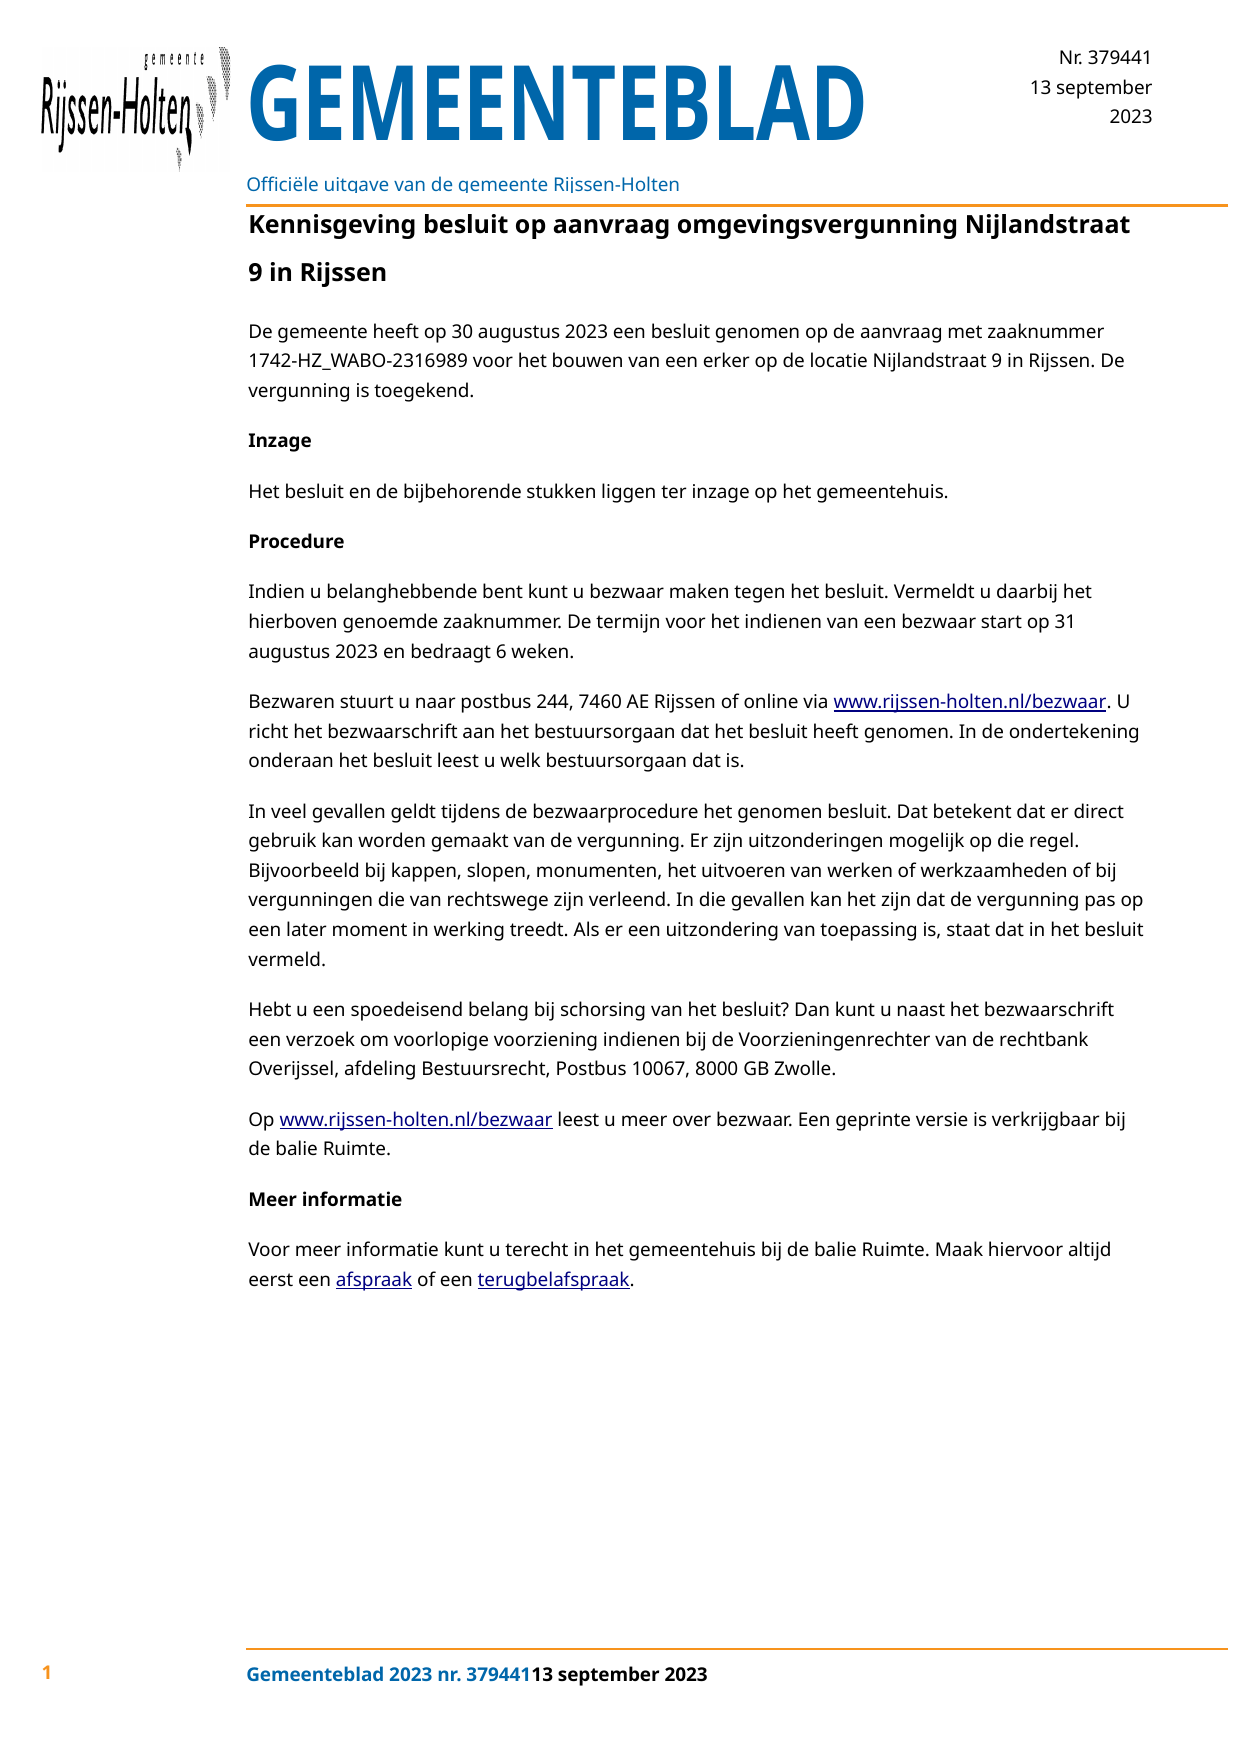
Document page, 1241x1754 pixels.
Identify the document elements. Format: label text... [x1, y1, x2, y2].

text Voor meer informatie kunt u terecht in het gemeentehuis bij de balie Ruimte. Maak hiervoor altijd eerst een afspraak of een terugbelafspraak. [248, 1236, 1152, 1292]
text Kennisgeving besluit op aanvraag omgevingsvergunning Nijlandstraat 9 in Rijssen [248, 207, 1152, 288]
text De gemeente heeft op 30 augustus 2023 een besluit genomen op de aanvraag met zaaknummer 1742-HZ_WABO-2316989 voor het bouwen van een erker op de locatie Nijlandstraat 9 in Rijssen. De vergunning is toegekend. [248, 318, 1152, 403]
picture [41, 47, 231, 172]
text Indien u belanghebbende bent kunt u bezwaar maken tegen het besluit. Vermeldt u daarbij het hierboven genoemde zaaknummer. De termijn voor het indienen van een bezwaar start op 31 augustus 2023 en bedraagt 6 weken. [248, 579, 1152, 664]
text Het besluit en de bijbehorende stukken liggen ter inzage op het gemeentehuis. [248, 478, 1152, 504]
text Inzage [248, 427, 1152, 453]
text Procedure [248, 528, 1152, 554]
text Op www.rijssen-holten.nl/bezwaar leest u meer over bezwaar. Een geprinte versie is verkrijgbaar bij de balie Ruimte. [248, 1106, 1152, 1161]
text Meer informatie [248, 1186, 1152, 1212]
text Hebt u een spoedeisend belang bij schorsing van het besluit? Dan kunt u naast het bezwaarschrift een verzoek om voorlopige voorziening indienen bij de Voorzieningenrechter van de rechtbank Overijssel, afdeling Bestuursrecht, Postbus 10067, 8000 GB Zwolle. [248, 996, 1152, 1081]
text In veel gevallen geldt tijdens de bezwaarprocedure het genomen besluit. Dat betekent dat er direct gebruik kan worden gemaakt van de vergunning. Er zijn uitzonderingen mogelijk op die regel. Bijvoorbeeld bij kappen, slopen, monumenten, het uitvoeren van werken of werkzaamheden of bij vergunningen die van rechtswege zijn verleend. In die gevallen kan het zijn dat de vergunning pas op een later moment in werking treedt. Als er een uitzondering van toepassing is, staat dat in het besluit vermeld. [248, 798, 1152, 972]
text Bezwaren stuurt u naar postbus 244, 7460 AE Rijssen of online via www.rijssen-holten.nl/bezwaar. U richt het bezwaarschrift aan het bestuursorgaan dat het besluit heeft genomen. In de ondertekening onderaan het besluit leest u welk bestuursorgaan dat is. [248, 688, 1152, 773]
